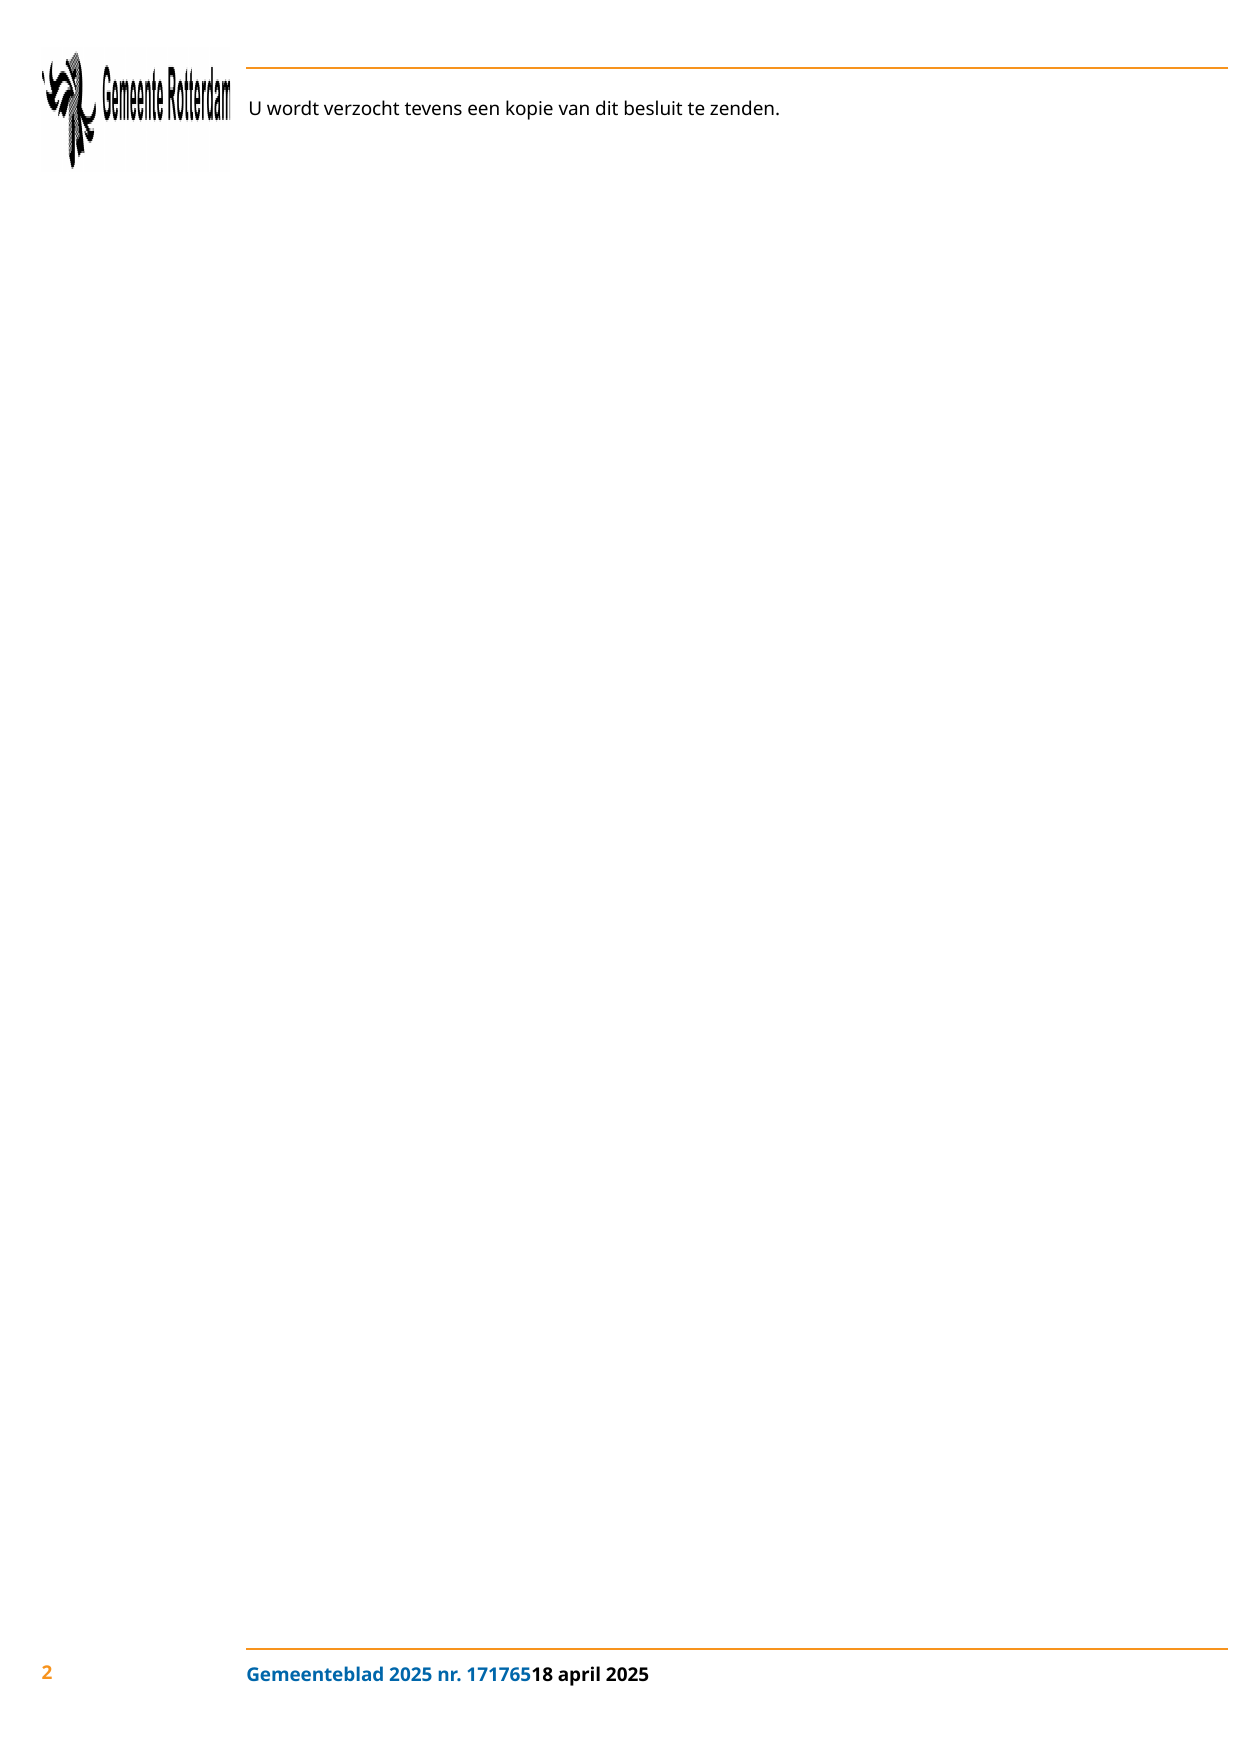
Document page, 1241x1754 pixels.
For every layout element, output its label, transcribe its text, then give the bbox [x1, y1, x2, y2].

text U wordt verzocht tevens een kopie van dit besluit te zenden. [248, 95, 1152, 121]
picture [41, 47, 231, 172]
